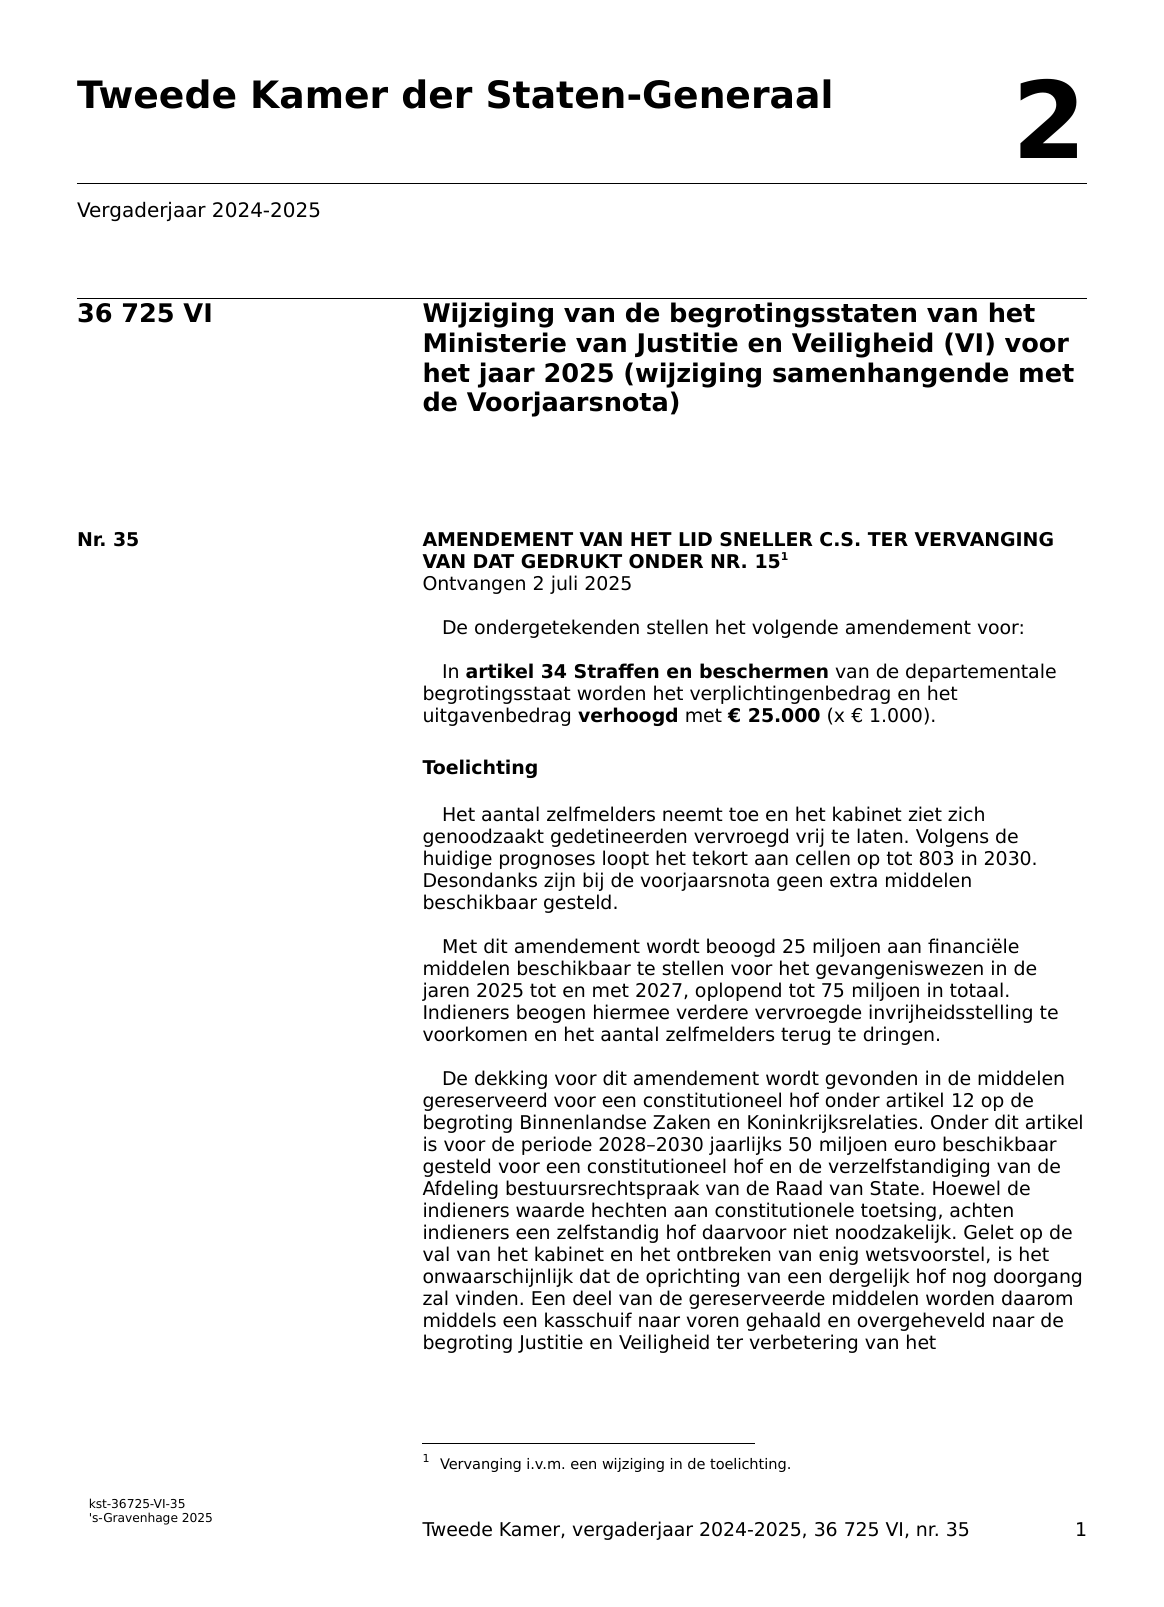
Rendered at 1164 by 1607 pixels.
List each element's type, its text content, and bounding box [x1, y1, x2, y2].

table_cell Vergaderjaar 2024-2025 [77, 184, 1087, 298]
text Ontvangen 2 juli 2025 [422, 573, 1087, 595]
text De ondergetekenden stellen het volgende amendement voor: [422, 617, 1087, 639]
table_header 2 [886, 59, 1087, 183]
text Met dit amendement wordt beoogd 25 miljoen aan financiële middelen beschikbaar te stellen voor het gevangeniswezen in de jaren 2025 tot en met 2027, oplopend tot 75 miljoen in totaal. Indieners beogen hiermee verdere vervroegde invrijheidsstelling te voorkomen en het aantal zelfmelders terug te dringen. [422, 936, 1087, 1046]
text Het aantal zelfmelders neemt toe en het kabinet ziet zich genoodzaakt gedetineerden vervroegd vrij te laten. Volgens de huidige prognoses loopt het tekort aan cellen op tot 803 in 2030. Desondanks zijn bij de voorjaarsnota geen extra middelen beschikbaar gesteld. [422, 804, 1087, 914]
subtitle 36 725 VI Wijziging van de begrotingsstaten van het Ministerie van Justitie en Veiligheid (VI) voor het jaar 2025 (wijziging samenhangende met de Voorjaarsnota) [77, 299, 1087, 418]
text kst-36725-VI-35 [88, 1497, 323, 1511]
table_header Tweede Kamer der Staten-Generaal [77, 59, 886, 183]
text De dekking voor dit amendement wordt gevonden in de middelen gereserveerd voor een constitutioneel hof onder artikel 12 op de begroting Binnenlandse Zaken en Koninkrijksrelaties. Onder dit artikel is voor de periode 2028–2030 jaarlijks 50 miljoen euro beschikbaar gesteld voor een constitutioneel hof en de verzelfstandiging van de Afdeling bestuursrechtspraak van de Raad van State. Hoewel de indieners waarde hechten aan constitutionele toetsing, achten indieners een zelfstandig hof daarvoor niet noodzakelijk. Gelet op de val van het kabinet en het ontbreken van enig wetsvoorstel, is het onwaarschijnlijk dat de oprichting van een dergelijk hof nog doorgang zal vinden. Een deel van de gereserveerde middelen worden daarom middels een kasschuif naar voren gehaald en overgeheveld naar de begroting Justitie en Veiligheid ter verbetering van het [422, 1068, 1087, 1354]
subtitle Toelichting [422, 757, 1087, 779]
text Vervanging i.v.m. een wijziging in de toelichting. [422, 1452, 1087, 1474]
text 's-Gravenhage 2025 [88, 1511, 323, 1525]
subtitle Nr. 35 AMENDEMENT VAN HET LID SNELLER C.S. TER VERVANGING VAN DAT GEDRUKT ONDER NR. 15 [77, 529, 1087, 573]
text In artikel 34 Straffen en beschermen van de departementale begrotingsstaat worden het verplichtingenbedrag en het uitgavenbedrag verhoogd met € 25.000 (x € 1.000). [422, 661, 1087, 727]
